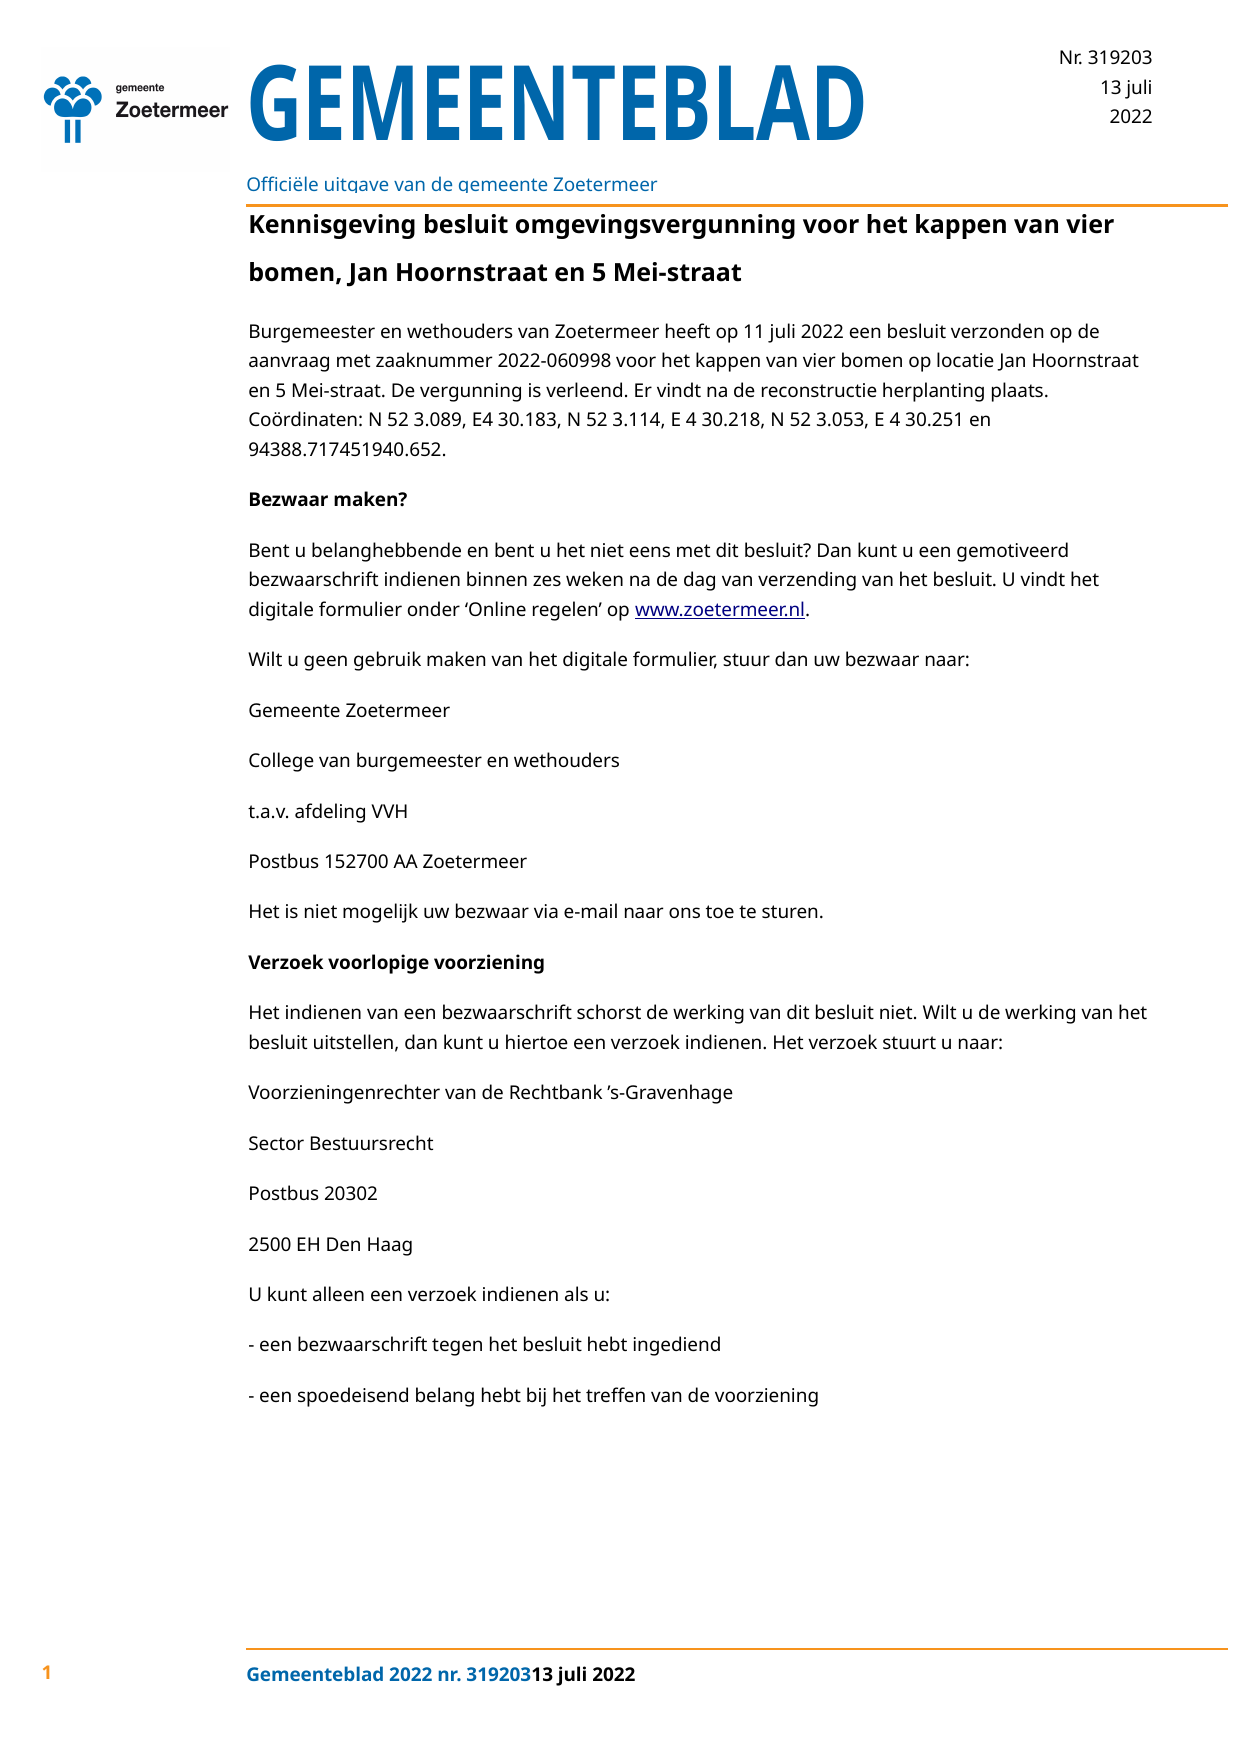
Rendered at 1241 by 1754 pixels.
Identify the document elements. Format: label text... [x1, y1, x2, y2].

text Kennisgeving besluit omgevingsvergunning voor het kappen van vier bomen, Jan Hoornstraat en 5 Mei-straat [248, 207, 1152, 288]
text t.a.v. afdeling VVH [248, 798, 1152, 824]
text 2500 EH Den Haag [248, 1231, 1152, 1257]
text - een spoedeisend belang hebt bij het treffen van de voorziening [248, 1382, 1152, 1408]
text U kunt alleen een verzoek indienen als u: [248, 1281, 1152, 1307]
text Het is niet mogelijk uw bezwaar via e-mail naar ons toe te sturen. [248, 899, 1152, 924]
text Sector Bestuursrecht [248, 1130, 1152, 1156]
text Verzoek voorlopige voorziening [248, 949, 1152, 975]
text College van burgemeester en wethouders [248, 747, 1152, 773]
text Het indienen van een bezwaarschrift schorst de werking van dit besluit niet. Wilt u de werking van het besluit uitstellen, dan kunt u hiertoe een verzoek indienen. Het verzoek stuurt u naar: [248, 999, 1152, 1055]
text Gemeente Zoetermeer [248, 697, 1152, 723]
text Postbus 152700 AA Zoetermeer [248, 848, 1152, 874]
text Wilt u geen gebruik maken van het digitale formulier, stuur dan uw bezwaar naar: [248, 647, 1152, 672]
text Burgemeester en wethouders van Zoetermeer heeft op 11 juli 2022 een besluit verzonden op de aanvraag met zaaknummer 2022-060998 voor het kappen van vier bomen op locatie Jan Hoornstraat en 5 Mei-straat. De vergunning is verleend. Er vindt na de reconstructie herplanting plaats. Coördinaten: N 52 3.089, E4 30.183, N 52 3.114, E 4 30.218, N 52 3.053, E 4 30.251 en 94388.717451940.652. [248, 318, 1152, 462]
text Postbus 20302 [248, 1180, 1152, 1206]
picture [41, 47, 231, 172]
text Bezwaar maken? [248, 487, 1152, 512]
text - een bezwaarschrift tegen het besluit hebt ingediend [248, 1332, 1152, 1357]
text Voorzieningenrechter van de Rechtbank ’s-Gravenhage [248, 1079, 1152, 1105]
text Bent u belanghebbende en bent u het niet eens met dit besluit? Dan kunt u een gemotiveerd bezwaarschrift indienen binnen zes weken na de dag van verzending van het besluit. U vindt het digitale formulier onder ‘Online regelen’ op www.zoetermeer.nl. [248, 537, 1152, 622]
